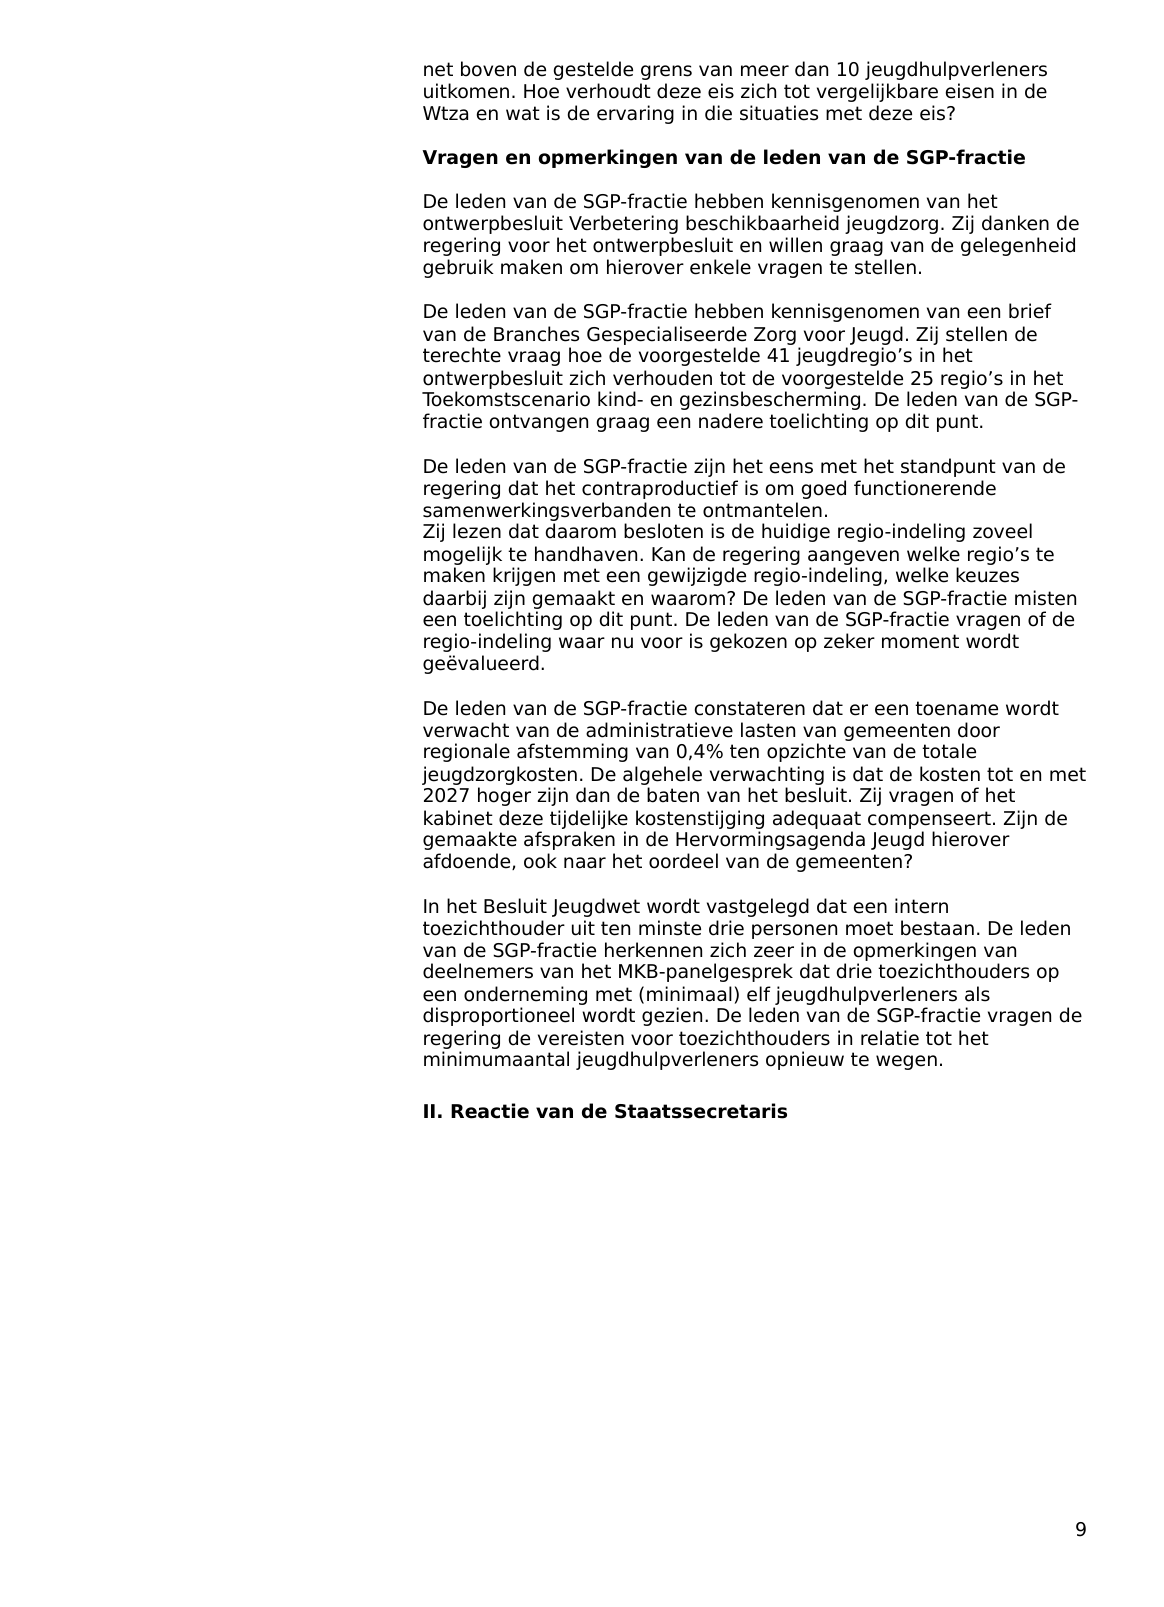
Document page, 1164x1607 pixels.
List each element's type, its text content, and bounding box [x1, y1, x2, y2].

text De leden van de SGP-fractie hebben kennisgenomen van het ontwerpbesluit Verbetering beschikbaarheid jeugdzorg. Zij danken de regering voor het ontwerpbesluit en willen graag van de gelegenheid gebruik maken om hierover enkele vragen te stellen. [422, 191, 1087, 279]
text In het Besluit Jeugdwet wordt vastgelegd dat een intern toezichthouder uit ten minste drie personen moet bestaan. De leden van de SGP-fractie herkennen zich zeer in de opmerkingen van deelnemers van het MKB-panelgesprek dat drie toezichthouders op een onderneming met (minimaal) elf jeugdhulpverleners als disproportioneel wordt gezien. De leden van de SGP-fractie vragen de regering de vereisten voor toezichthouders in relatie tot het minimumaantal jeugdhulpverleners opnieuw te wegen. [422, 896, 1087, 1071]
text net boven de gestelde grens van meer dan 10 jeugdhulpverleners uitkomen. Hoe verhoudt deze eis zich tot vergelijkbare eisen in de Wtza en wat is de ervaring in die situaties met deze eis? [422, 59, 1087, 125]
text De leden van de SGP-fractie constateren dat er een toename wordt verwacht van de administratieve lasten van gemeenten door regionale afstemming van 0,4% ten opzichte van de totale jeugdzorgkosten. De algehele verwachting is dat de kosten tot en met 2027 hoger zijn dan de baten van het besluit. Zij vragen of het kabinet deze tijdelijke kostenstijging adequaat compenseert. Zijn de gemaakte afspraken in de Hervormingsagenda Jeugd hierover afdoende, ook naar het oordeel van de gemeenten? [422, 697, 1087, 873]
subtitle Vragen en opmerkingen van de leden van de SGP-fractie [422, 147, 1087, 169]
text De leden van de SGP-fractie hebben kennisgenomen van een brief van de Branches Gespecialiseerde Zorg voor Jeugd. Zij stellen de terechte vraag hoe de voorgestelde 41 jeugdregio’s in het ontwerpbesluit zich verhouden tot de voorgestelde 25 regio’s in het Toekomstscenario kind- en gezinsbescherming. De leden van de SGP-fractie ontvangen graag een nadere toelichting op dit punt. [422, 301, 1087, 433]
subtitle II. Reactie van de Staatssecretaris [422, 1101, 1087, 1123]
text De leden van de SGP-fractie zijn het eens met het standpunt van de regering dat het contraproductief is om goed functionerende samenwerkingsverbanden te ontmantelen. [422, 456, 1087, 521]
text Zij lezen dat daarom besloten is de huidige regio-indeling zoveel mogelijk te handhaven. Kan de regering aangeven welke regio’s te maken krijgen met een gewijzigde regio-indeling, welke keuzes daarbij zijn gemaakt en waarom? De leden van de SGP-fractie misten een toelichting op dit punt. De leden van de SGP-fractie vragen of de regio-indeling waar nu voor is gekozen op zeker moment wordt geëvalueerd. [422, 521, 1087, 675]
